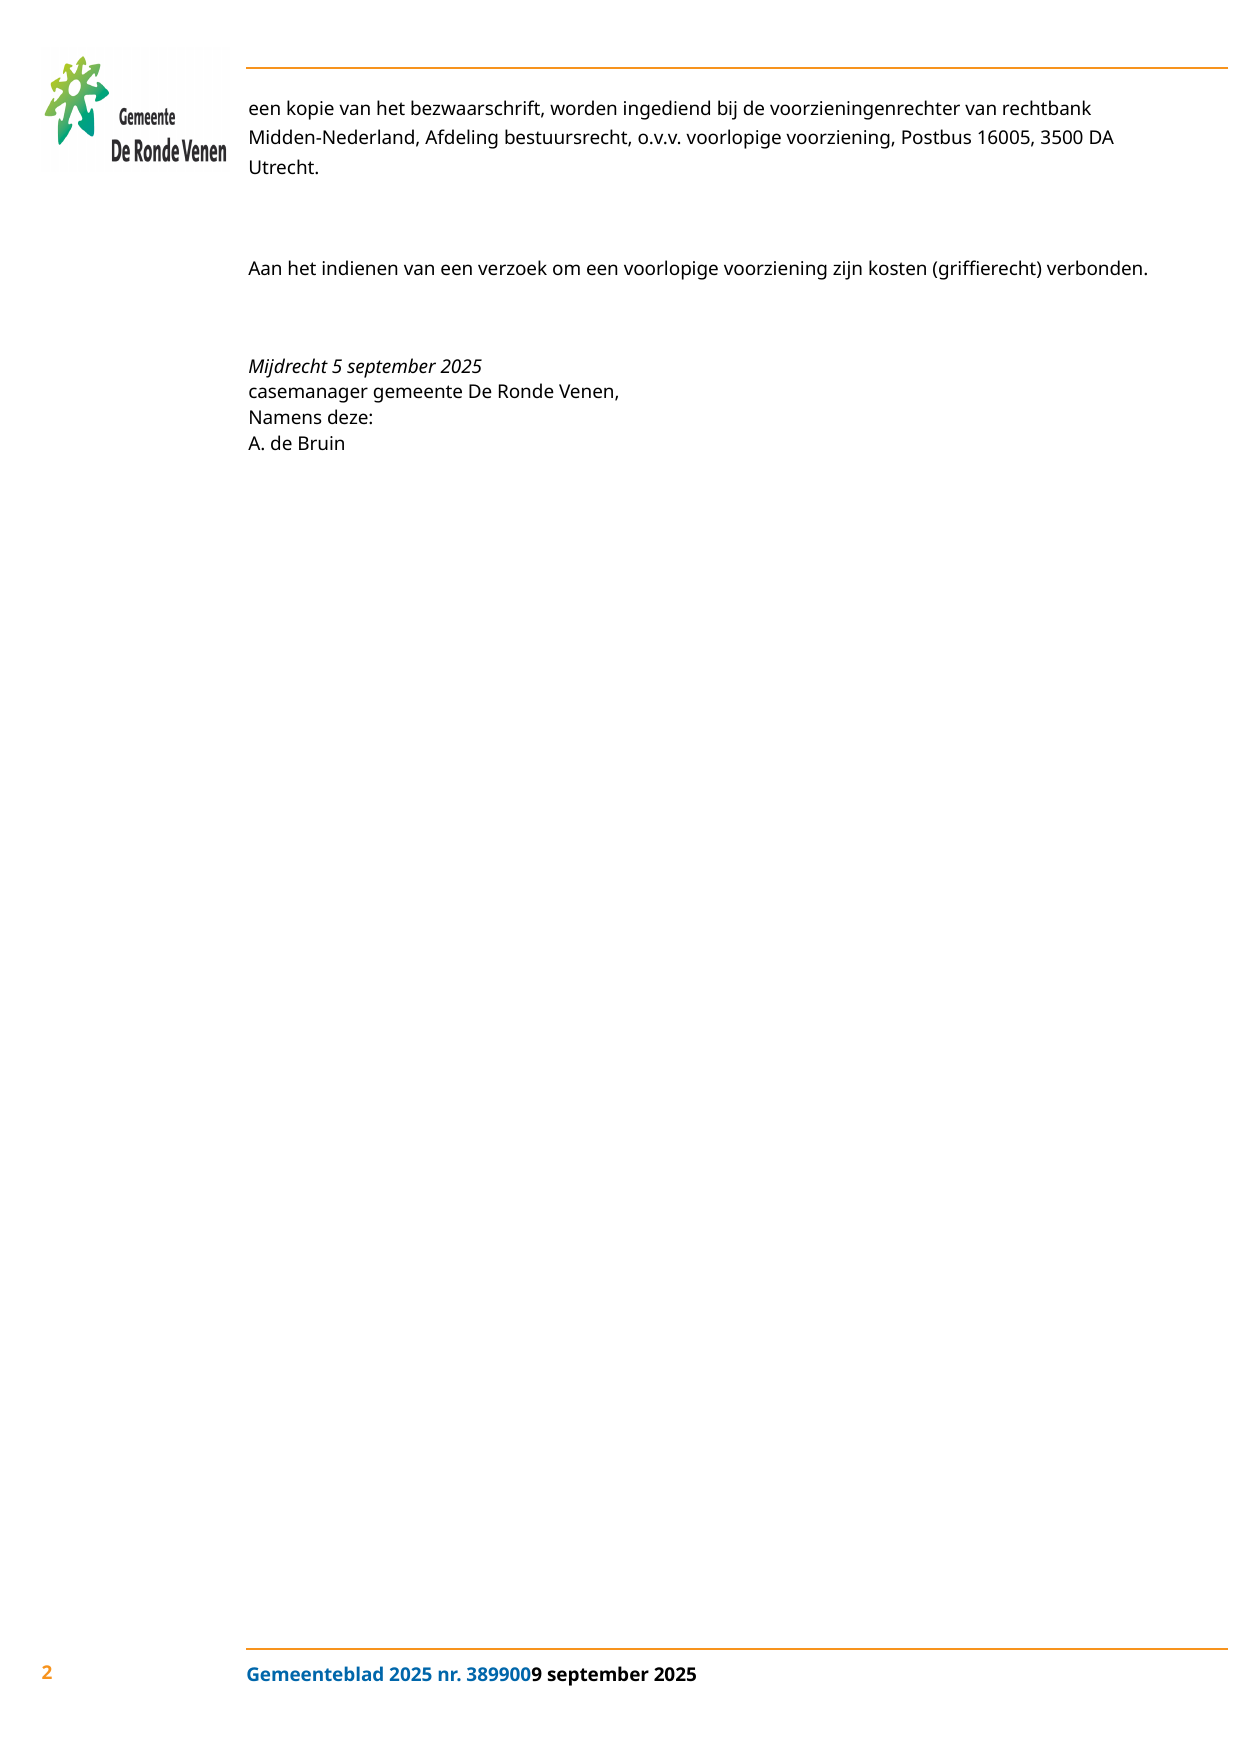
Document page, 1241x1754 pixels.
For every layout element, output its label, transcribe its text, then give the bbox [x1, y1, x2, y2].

text casemanager gemeente De Ronde Venen, [248, 379, 1152, 404]
text Namens deze: [248, 404, 1152, 430]
text Mijdrecht 5 september 2025 [248, 353, 1152, 379]
picture [41, 47, 231, 172]
text A. de Bruin [248, 430, 1152, 456]
text Aan het indienen van een verzoek om een voorlopige voorziening zijn kosten (griffierecht) verbonden. [248, 255, 1152, 281]
text een kopie van het bezwaarschrift, worden ingediend bij de voorzieningenrechter van rechtbank Midden-Nederland, Afdeling bestuursrecht, o.v.v. voorlopige voorziening, Postbus 16005, 3500 DA Utrecht. [248, 95, 1152, 180]
